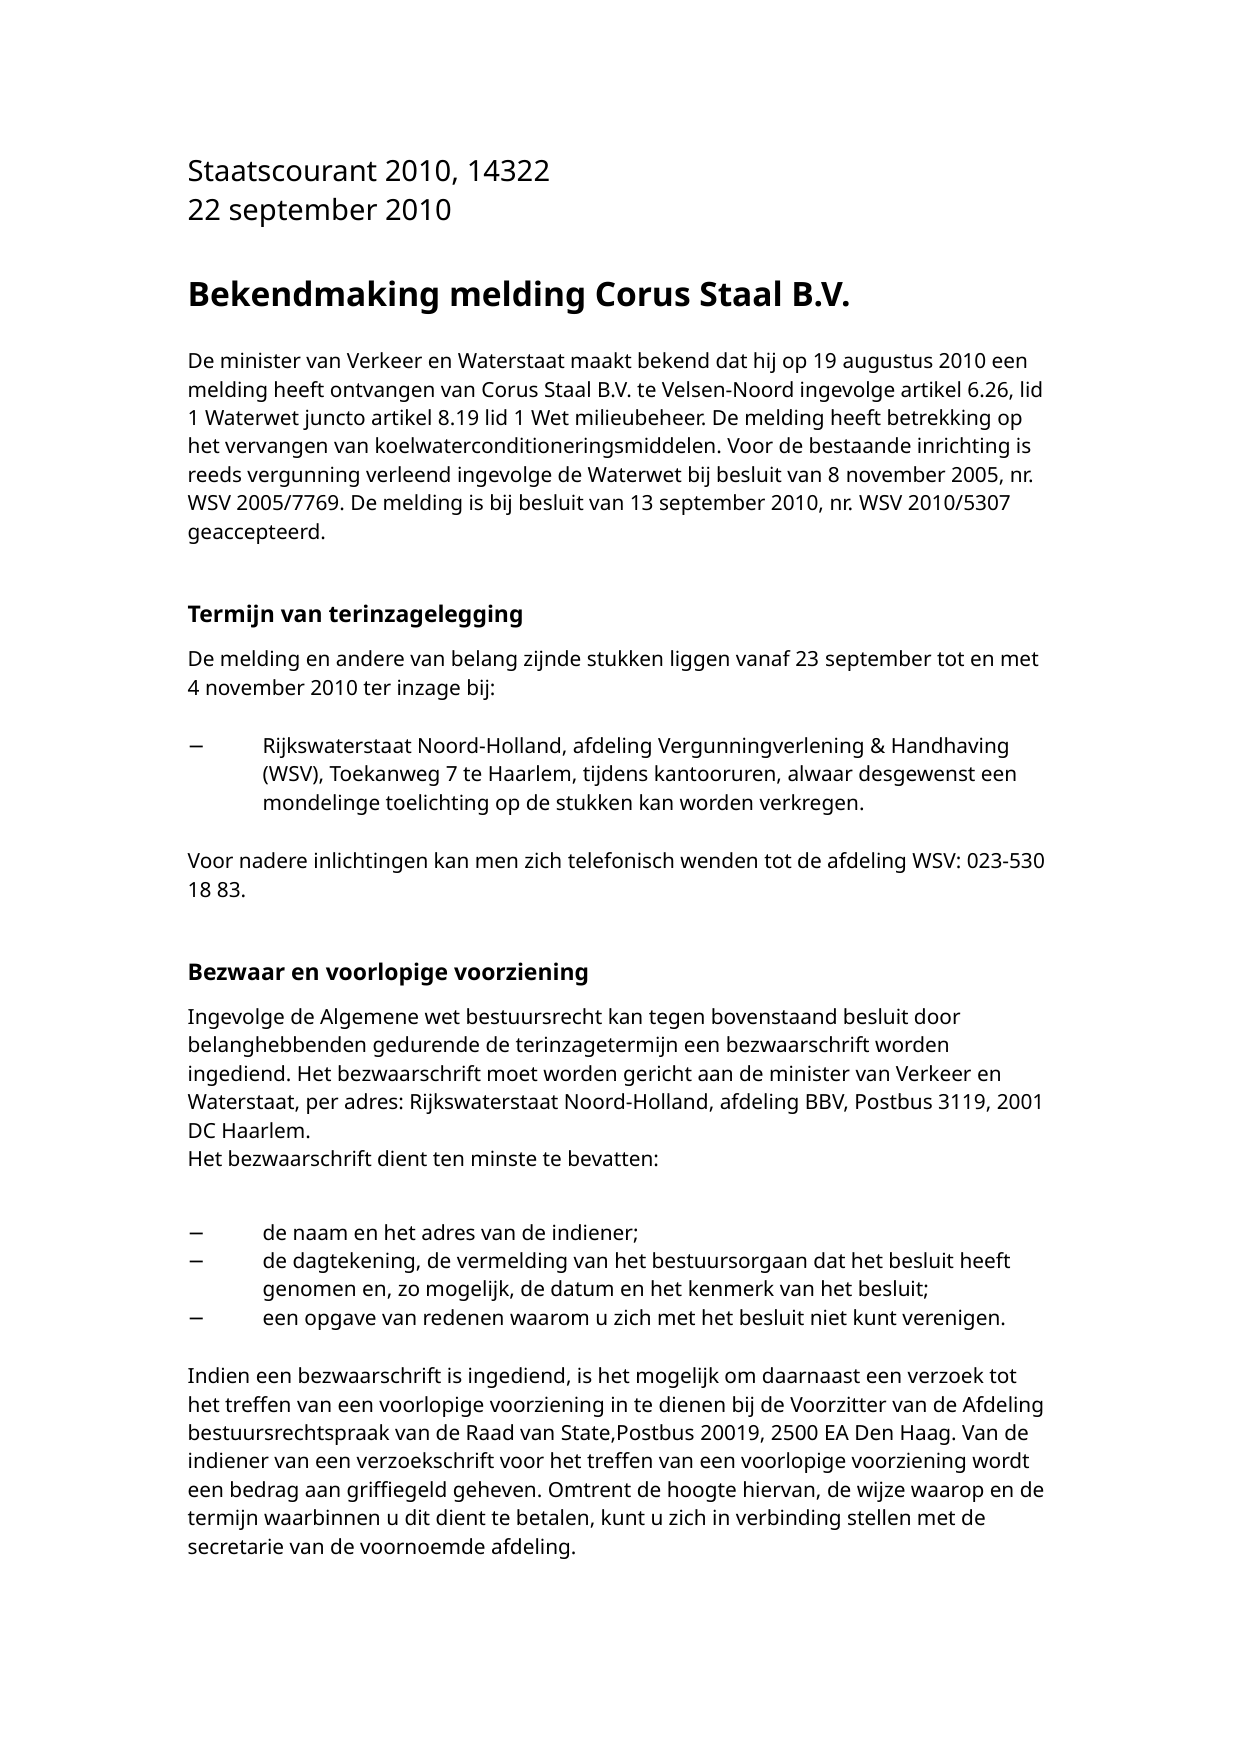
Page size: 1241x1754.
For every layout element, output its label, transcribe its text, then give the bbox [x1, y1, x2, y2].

subtitle Termijn van terinzagelegging [187, 598, 1053, 629]
text Indien een bezwaarschrift is ingediend, is het mogelijk om daarnaast een verzoek tot het treffen van een voorlopige voorziening in te dienen bij de Voorzitter van de Afdeling bestuursrechtspraak van de Raad van State,Postbus 20019, 2500 EA Den Haag. Van de indiener van een verzoekschrift voor het treffen van een voorlopige voorziening wordt een bedrag aan griffiegeld geheven. Omtrent de hoogte hiervan, de wijze waarop en de termijn waarbinnen u dit dient te betalen, kunt u zich in verbinding stellen met de secretarie van de voornoemde afdeling. [187, 1361, 1053, 1560]
text Ingevolge de Algemene wet bestuursrecht kan tegen bovenstaand besluit door belanghebbenden gedurende de terinzagetermijn een bezwaarschrift worden ingediend. Het bezwaarschrift moet worden gericht aan de minister van Verkeer en Waterstaat, per adres: Rijkswaterstaat Noord-Holland, afdeling BBV, Postbus 3119, 2001 DC Haarlem. [187, 1002, 1053, 1144]
text De melding en andere van belang zijnde stukken liggen vanaf 23 september tot en met 4 november 2010 ter inzage bij: [187, 644, 1053, 701]
text Het bezwaarschrift dient ten minste te bevatten: [187, 1144, 1053, 1173]
subtitle Bekendmaking melding Corus Staal B.V. [187, 271, 1053, 316]
list Rijkswaterstaat Noord-Holland, afdeling Vergunningverlening & Handhaving (WSV), Toekanweg 7 te Haarlem, tijdens kantooruren, alwaar desgewenst een mondelinge toelichting op de stukken kan worden verkregen. [187, 731, 1053, 816]
text 22 september 2010 [187, 190, 1053, 229]
text Staatscourant 2010, 14322 [187, 150, 1053, 190]
list de naam en het adres van de indiener; [187, 1218, 1053, 1246]
list een opgave van redenen waarom u zich met het besluit niet kunt verenigen. [187, 1303, 1053, 1331]
text Voor nadere inlichtingen kan men zich telefonisch wenden tot de afdeling WSV: 023-530 18 83. [187, 846, 1053, 903]
list de dagtekening, de vermelding van het bestuursorgaan dat het besluit heeft genomen en, zo mogelijk, de datum en het kenmerk van het besluit; [187, 1246, 1053, 1303]
text De minister van Verkeer en Waterstaat maakt bekend dat hij op 19 augustus 2010 een melding heeft ontvangen van Corus Staal B.V. te Velsen-Noord ingevolge artikel 6.26, lid 1 Waterwet juncto artikel 8.19 lid 1 Wet milieubeheer. De melding heeft betrekking op het vervangen van koelwaterconditioneringsmiddelen. Voor de bestaande inrichting is reeds vergunning verleend ingevolge de Waterwet bij besluit van 8 november 2005, nr. WSV 2005/7769. De melding is bij besluit van 13 september 2010, nr. WSV 2010/5307 geaccepteerd. [187, 346, 1053, 545]
subtitle Bezwaar en voorlopige voorziening [187, 956, 1053, 987]
